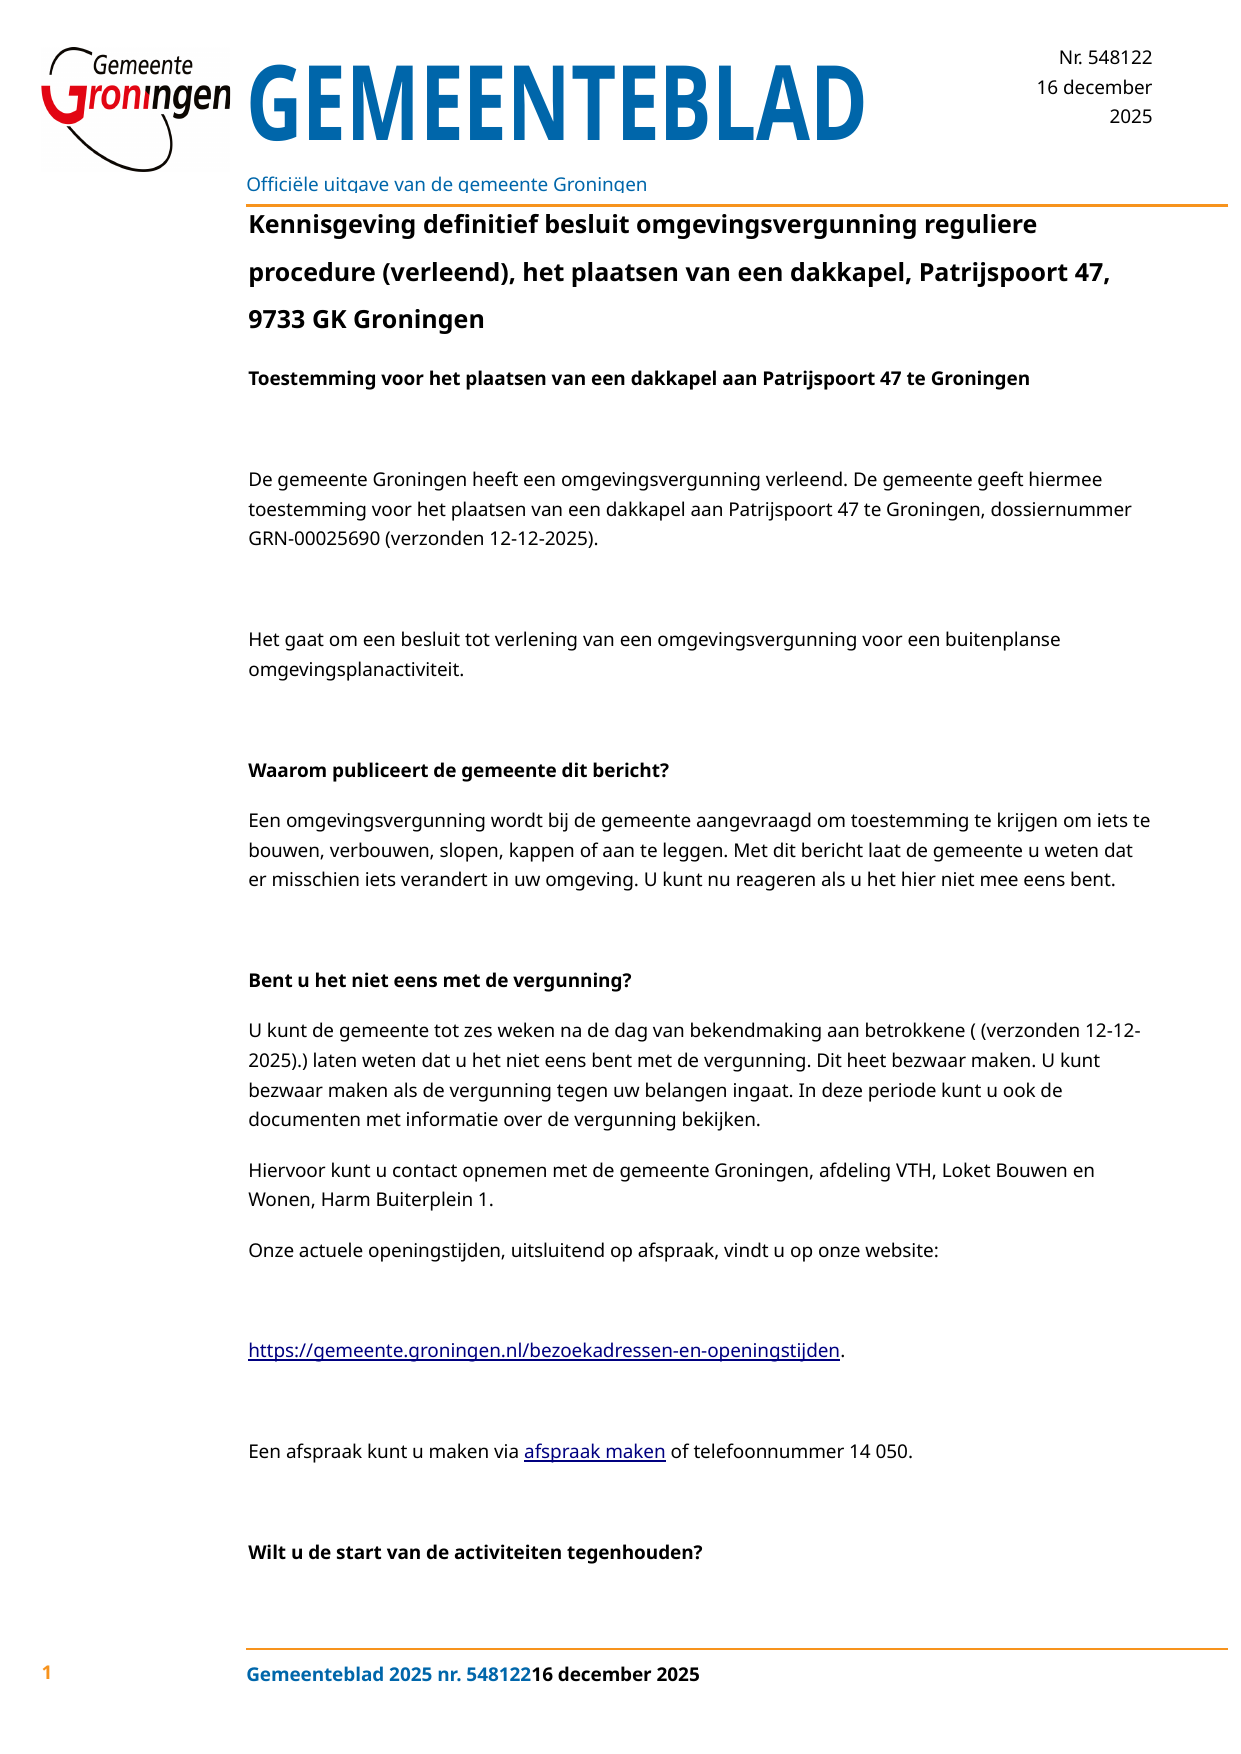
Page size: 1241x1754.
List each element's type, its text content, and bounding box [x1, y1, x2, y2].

picture [41, 47, 231, 172]
text Onze actuele openingstijden, uitsluitend op afspraak, vindt u op onze website: [248, 1237, 1152, 1262]
text U kunt de gemeente tot zes weken na de dag van bekendmaking aan betrokkene ( (verzonden 12-12-2025).) laten weten dat u het niet eens bent met de vergunning. Dit heet bezwaar maken. U kunt bezwaar maken als de vergunning tegen uw belangen ingaat. In deze periode kunt u ook de documenten met informatie over de vergunning bekijken. [248, 1018, 1152, 1132]
text Kennisgeving definitief besluit omgevingsvergunning reguliere procedure (verleend), het plaatsen van een dakkapel, Patrijspoort 47, 9733 GK Groningen [248, 207, 1152, 336]
text Waarom publiceert de gemeente dit bericht? [248, 757, 1152, 782]
text Een omgevingsvergunning wordt bij de gemeente aangevraagd om toestemming te krijgen om iets te bouwen, verbouwen, slopen, kappen of aan te leggen. Met dit bericht laat de gemeente u weten dat er misschien iets verandert in uw omgeving. U kunt nu reageren als u het hier niet mee eens bent. [248, 807, 1152, 892]
text Hiervoor kunt u contact opnemen met de gemeente Groningen, afdeling VTH, Loket Bouwen en Wonen, Harm Buiterplein 1. [248, 1157, 1152, 1212]
text De gemeente Groningen heeft een omgevingsvergunning verleend. De gemeente geeft hiermee toestemming voor het plaatsen van een dakkapel aan Patrijspoort 47 te Groningen, dossiernummer GRN-00025690 (verzonden 12-12-2025). [248, 466, 1152, 551]
text Het gaat om een besluit tot verlening van een omgevingsvergunning voor een buitenplanse omgevingsplanactiviteit. [248, 626, 1152, 682]
text Wilt u de start van de activiteiten tegenhouden? [248, 1539, 1152, 1565]
text Bent u het niet eens met de vergunning? [248, 967, 1152, 993]
text https://gemeente.groningen.nl/bezoekadressen-en-openingstijden. [248, 1338, 1152, 1363]
text Een afspraak kunt u maken via afspraak maken of telefoonnummer 14 050. [248, 1438, 1152, 1464]
text Toestemming voor het plaatsen van een dakkapel aan Patrijspoort 47 te Groningen [248, 366, 1152, 391]
